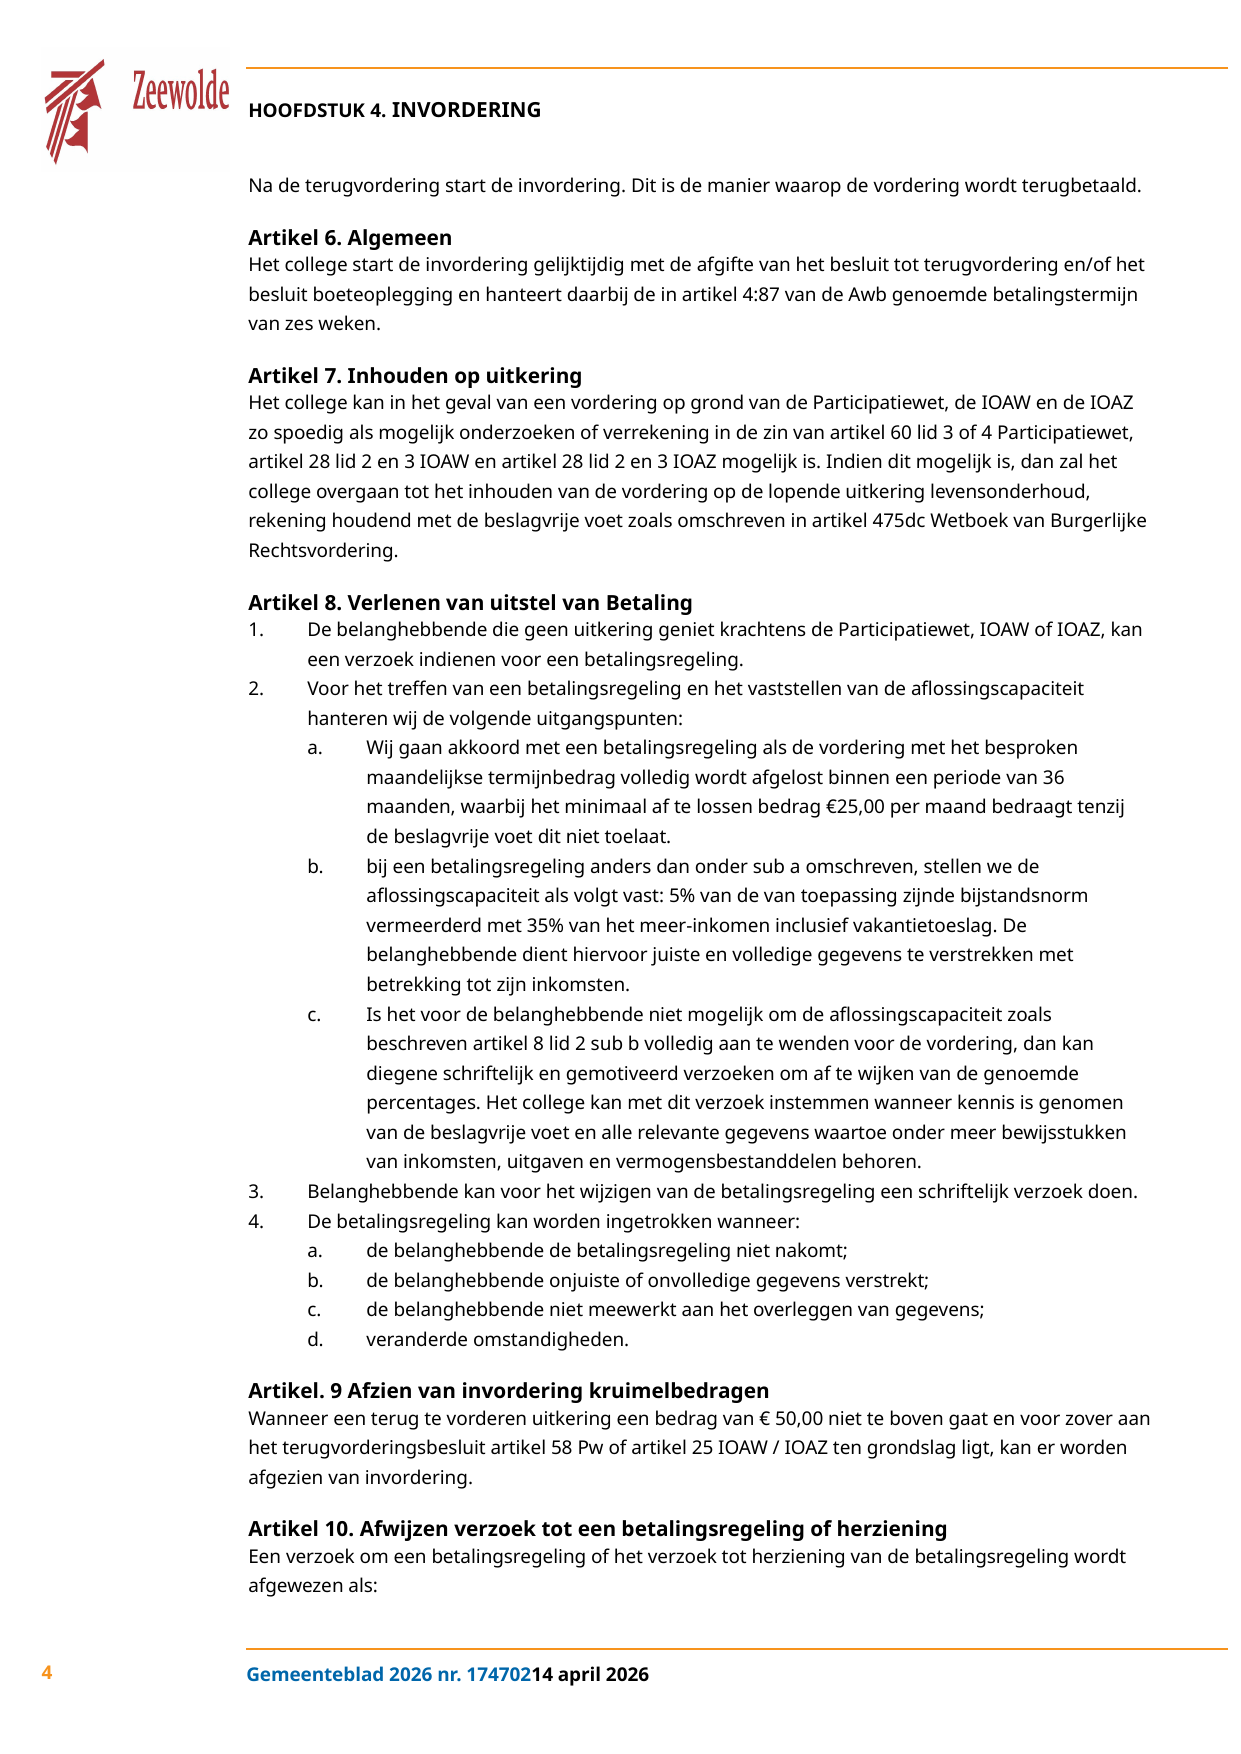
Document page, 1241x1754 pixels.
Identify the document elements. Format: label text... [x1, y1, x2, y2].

list Belanghebbende kan voor het wijzigen van de betalingsregeling een schriftelijk verzoek doen. [248, 1178, 1152, 1204]
text Artikel 6. Algemeen [248, 223, 1152, 251]
list veranderde omstandigheden. [307, 1326, 1152, 1352]
text Wanneer een terug te vorderen uitkering een bedrag van € 50,00 niet te boven gaat en voor zover aan het terugvorderingsbesluit artikel 58 Pw of artikel 25 IOAW / IOAZ ten grondslag ligt, kan er worden afgezien van invordering. [248, 1405, 1152, 1490]
list de belanghebbende niet meewerkt aan het overleggen van gegevens; [307, 1297, 1152, 1322]
text Artikel 7. Inhouden op uitkering [248, 361, 1152, 389]
text Artikel. 9 Afzien van invordering kruimelbedragen [248, 1377, 1152, 1405]
text Artikel 10. Afwijzen verzoek tot een betalingsregeling of herziening [248, 1514, 1152, 1543]
list Voor het treffen van een betalingsregeling en het vaststellen van de aflossingscapaciteit hanteren wij de volgende uitgangspunten: [248, 675, 1152, 731]
list de belanghebbende de betalingsregeling niet nakomt; [307, 1237, 1152, 1263]
list bij een betalingsregeling anders dan onder sub a omschreven, stellen we de aflossingscapaciteit als volgt vast: 5% van de van toepassing zijnde bijstandsnorm vermeerderd met 35% van het meer-inkomen inclusief vakantietoeslag. De belanghebbende dient hiervoor juiste en volledige gegevens te verstrekken met betrekking tot zijn inkomsten. [307, 853, 1152, 997]
text Een verzoek om een betalingsregeling of het verzoek tot herziening van de betalingsregeling wordt afgewezen als: [248, 1543, 1152, 1598]
list De betalingsregeling kan worden ingetrokken wanneer: [248, 1208, 1152, 1233]
list Wij gaan akkoord met een betalingsregeling als de vordering met het besproken maandelijkse termijnbedrag volledig wordt afgelost binnen een periode van 36 maanden, waarbij het minimaal af te lossen bedrag €25,00 per maand bedraagt tenzij de beslagvrije voet dit niet toelaat. [307, 734, 1152, 849]
text Artikel 8. Verlenen van uitstel van Betaling [248, 588, 1152, 616]
text Het college kan in het geval van een vordering op grond van de Participatiewet, de IOAW en de IOAZ zo spoedig als mogelijk onderzoeken of verrekening in de zin van artikel 60 lid 3 of 4 Participatiewet, artikel 28 lid 2 en 3 IOAW en artikel 28 lid 2 en 3 IOAZ mogelijk is. Indien dit mogelijk is, dan zal het college overgaan tot het inhouden van de vordering op de lopende uitkering levensonderhoud, rekening houdend met de beslagvrije voet zoals omschreven in artikel 475dc Wetboek van Burgerlijke Rechtsvordering. [248, 389, 1152, 563]
text Na de terugvordering start de invordering. Dit is de manier waarop de vordering wordt terugbetaald. [248, 172, 1152, 198]
list de belanghebbende onjuiste of onvolledige gegevens verstrekt; [307, 1267, 1152, 1293]
text Het college start de invordering gelijktijdig met de afgifte van het besluit tot terugvordering en/of het besluit boeteoplegging en hanteert daarbij de in artikel 4:87 van de Awb genoemde betalingstermijn van zes weken. [248, 251, 1152, 336]
picture [41, 47, 231, 172]
list Is het voor de belanghebbende niet mogelijk om de aflossingscapaciteit zoals beschreven artikel 8 lid 2 sub b volledig aan te wenden voor de vordering, dan kan diegene schriftelijk en gemotiveerd verzoeken om af te wijken van de genoemde percentages. Het college kan met dit verzoek instemmen wanneer kennis is genomen van de beslagvrije voet en alle relevante gegevens waartoe onder meer bewijsstukken van inkomsten, uitgaven en vermogensbestanddelen behoren. [307, 1001, 1152, 1174]
text HOOFDSTUK 4. INVORDERING [248, 95, 1152, 123]
list De belanghebbende die geen uitkering geniet krachtens de Participatiewet, IOAW of IOAZ, kan een verzoek indienen voor een betalingsregeling. [248, 616, 1152, 671]
